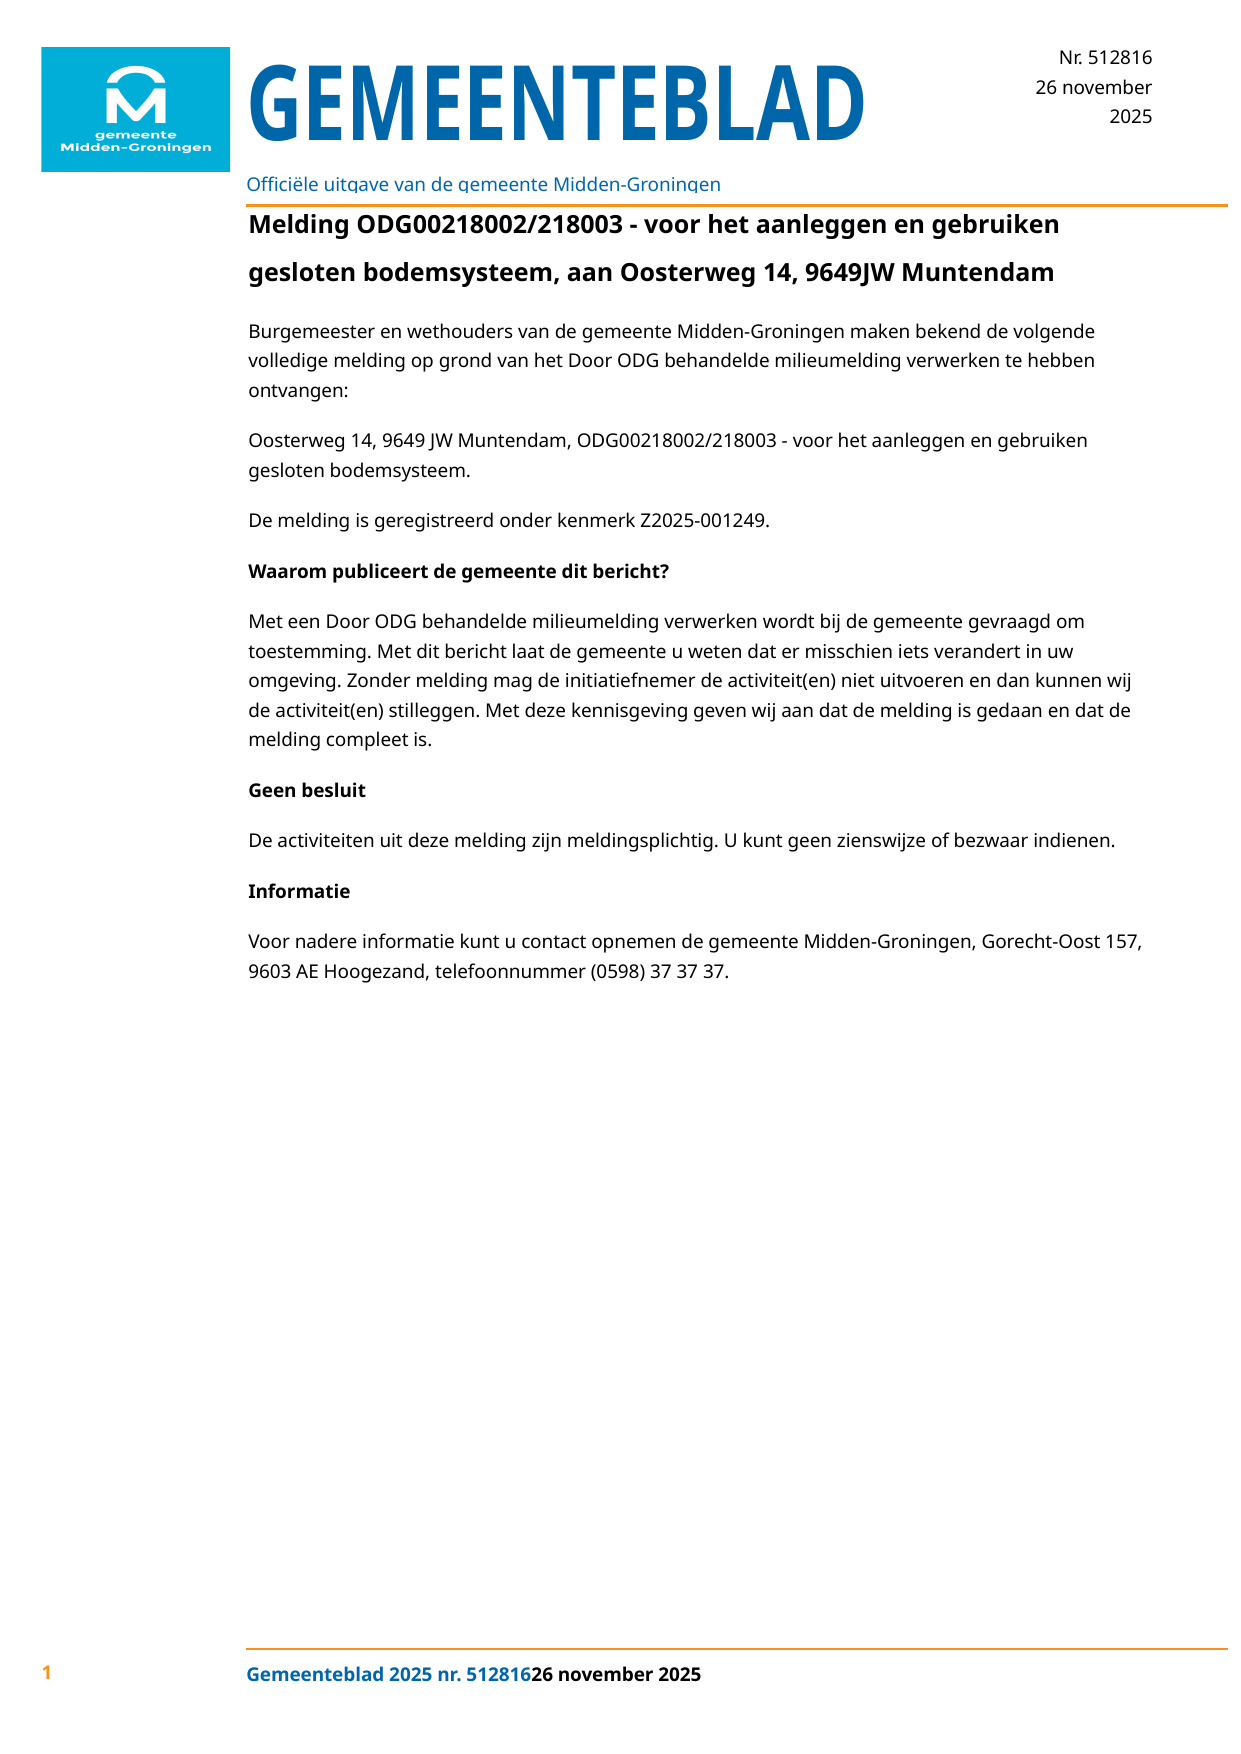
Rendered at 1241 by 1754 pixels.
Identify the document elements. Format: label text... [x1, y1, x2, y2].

picture [107, 89, 165, 122]
text Informatie [248, 878, 1152, 904]
picture [184, 146, 190, 153]
text Geen besluit [248, 777, 1152, 803]
picture [108, 66, 164, 82]
text Met een Door ODG behandelde milieumelding verwerken wordt bij de gemeente gevraagd om toestemming. Met dit bericht laat de gemeente u weten dat er misschien iets verandert in uw omgeving. Zonder melding mag de initiatiefnemer de activiteit(en) niet uitvoeren en dan kunnen wij de activiteit(en) stilleggen. Met deze kennisgeving geven wij aan dat de melding is gedaan en dat de melding compleet is. [248, 608, 1152, 752]
text Burgemeester en wethouders van de gemeente Midden-Groningen maken bekend de volgende volledige melding op grond van het Door ODG behandelde milieumelding verwerken te hebben ontvangen: [248, 318, 1152, 403]
text Oosterweg 14, 9649 JW Muntendam, ODG00218002/218003 - voor het aanleggen en gebruiken gesloten bodemsysteem. [248, 427, 1152, 483]
text De activiteiten uit deze melding zijn meldingsplichtig. U kunt geen zienswijze of bezwaar indienen. [248, 827, 1152, 853]
text Voor nadere informatie kunt u contact opnemen de gemeente Midden-Groningen, Gorecht-Oost 157, 9603 AE Hoogezand, telefoonnummer (0598) 37 37 37. [248, 928, 1152, 984]
text De melding is geregistreerd onder kenmerk Z2025-001249. [248, 507, 1152, 533]
text Waarom publiceert de gemeente dit bericht? [248, 558, 1152, 584]
text Melding ODG00218002/218003 - voor het aanleggen en gebruiken gesloten bodemsysteem, aan Oosterweg 14, 9649JW Muntendam [248, 207, 1152, 288]
